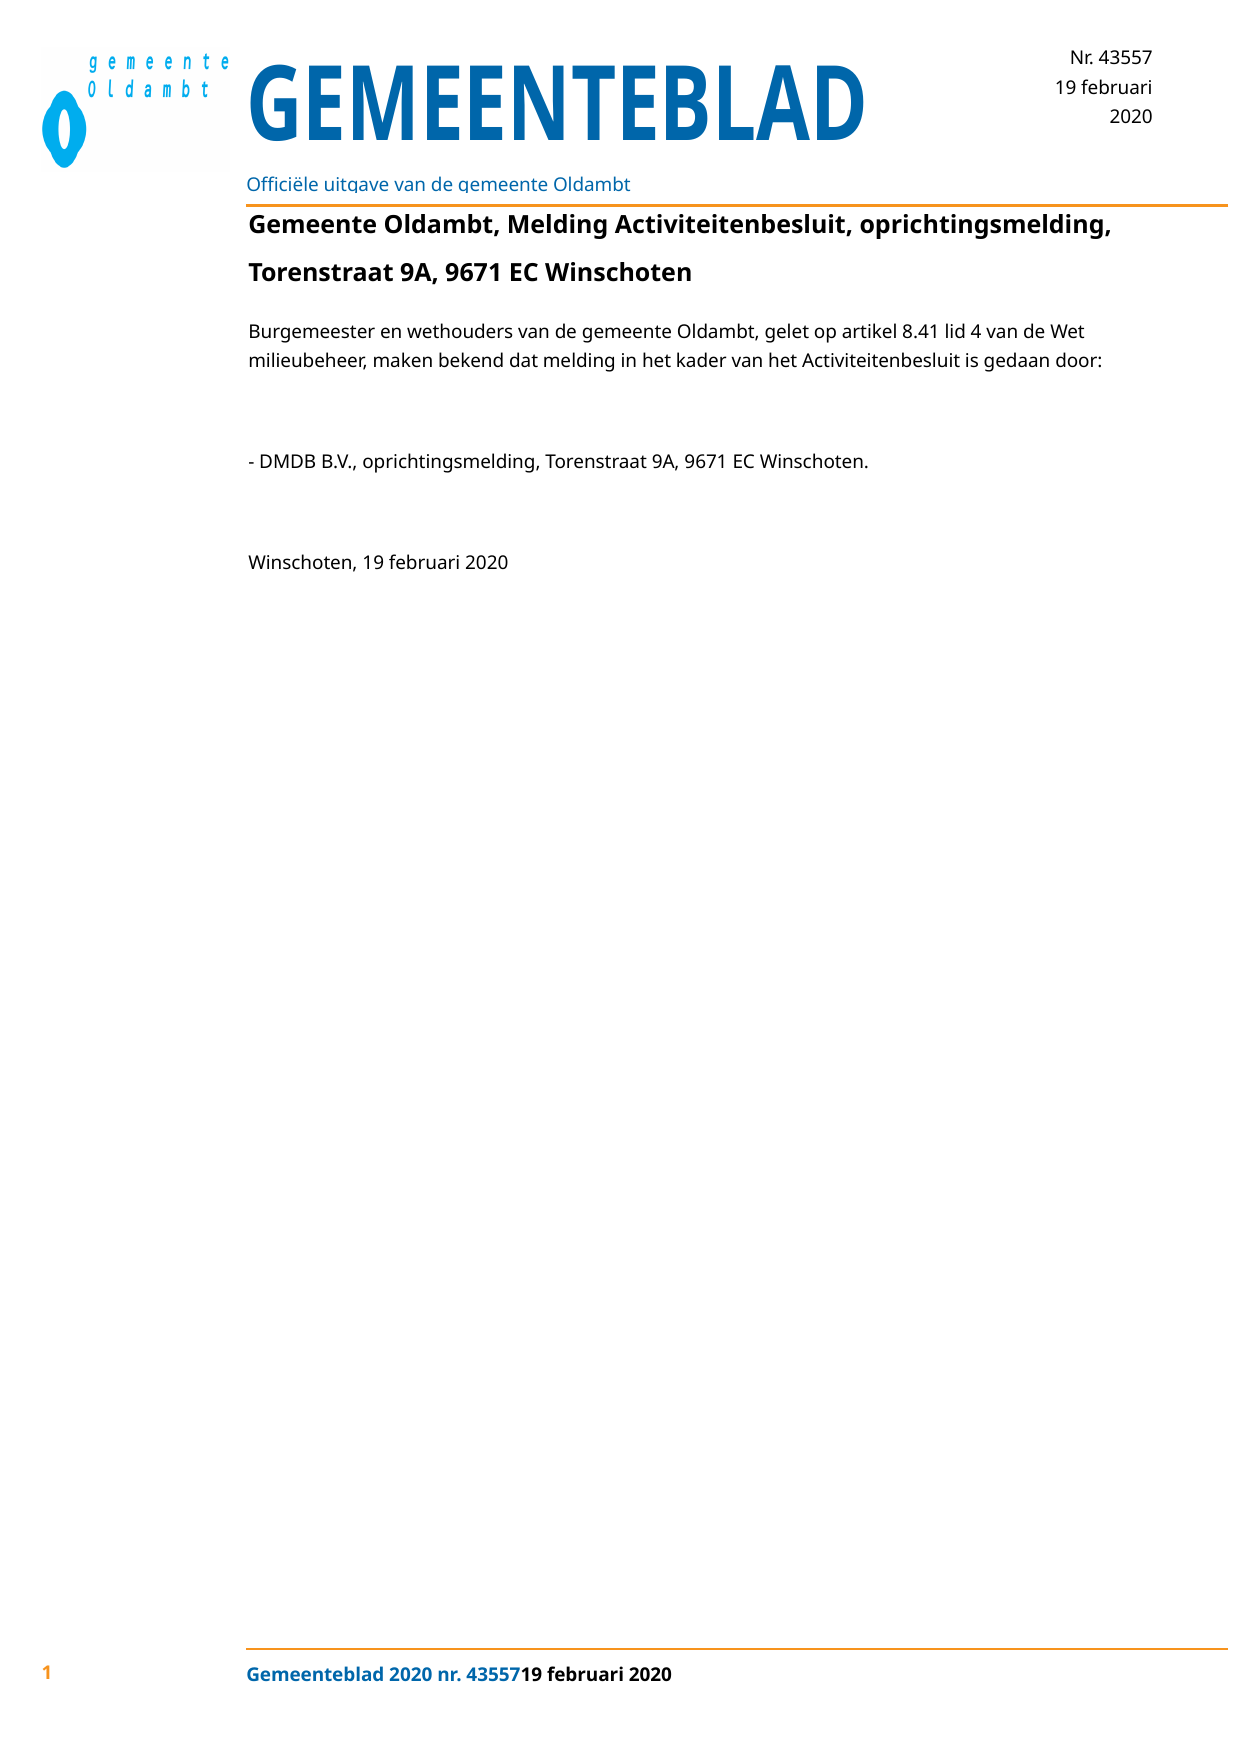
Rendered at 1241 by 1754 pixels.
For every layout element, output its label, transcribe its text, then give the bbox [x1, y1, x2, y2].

text Burgemeester en wethouders van de gemeente Oldambt, gelet op artikel 8.41 lid 4 van de Wet milieubeheer, maken bekend dat melding in het kader van het Activiteitenbesluit is gedaan door: [248, 318, 1152, 373]
text - DMDB B.V., oprichtingsmelding, Torenstraat 9A, 9671 EC Winschoten. [248, 448, 1152, 474]
picture [41, 47, 231, 172]
text Gemeente Oldambt, Melding Activiteitenbesluit, oprichtingsmelding, Torenstraat 9A, 9671 EC Winschoten [248, 207, 1152, 288]
text Winschoten, 19 februari 2020 [248, 549, 1152, 575]
